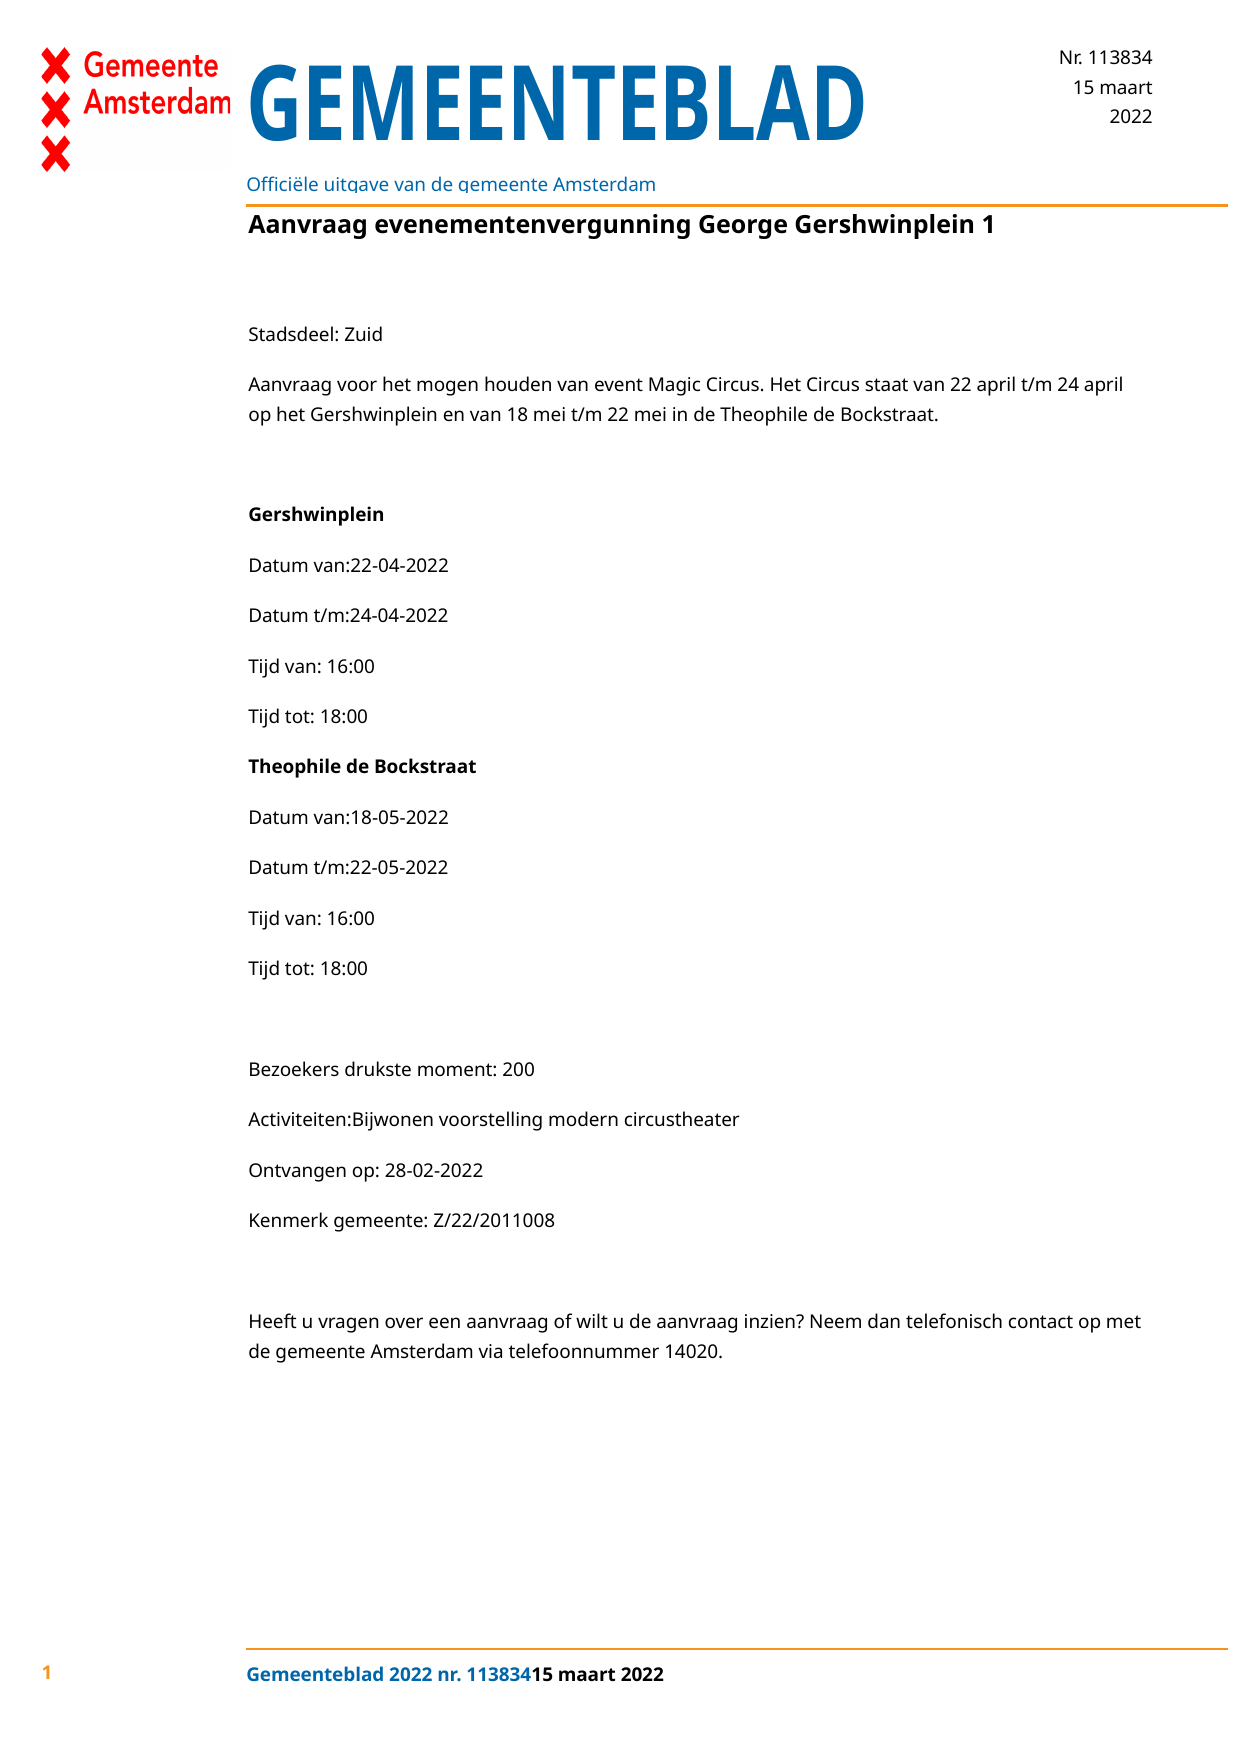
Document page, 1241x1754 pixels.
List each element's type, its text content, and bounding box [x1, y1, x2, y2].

text Datum van:18-05-2022 [248, 804, 1152, 830]
text Datum van:22-04-2022 [248, 552, 1152, 578]
text Gershwinplein [248, 502, 1152, 527]
text Heeft u vragen over een aanvraag of wilt u de aanvraag inzien? Neem dan telefonisch contact op met de gemeente Amsterdam via telefoonnummer 14020. [248, 1308, 1152, 1363]
text Datum t/m:22-05-2022 [248, 854, 1152, 880]
text Theophile de Bockstraat [248, 754, 1152, 779]
text Aanvraag evenementenvergunning George Gershwinplein 1 [248, 207, 1152, 241]
text Activiteiten:Bijwonen voorstelling modern circustheater [248, 1107, 1152, 1132]
text Tijd van: 16:00 [248, 905, 1152, 931]
text Bezoekers drukste moment: 200 [248, 1056, 1152, 1082]
text Tijd tot: 18:00 [248, 703, 1152, 729]
text Tijd van: 16:00 [248, 653, 1152, 678]
text Tijd tot: 18:00 [248, 955, 1152, 981]
text Datum t/m:24-04-2022 [248, 602, 1152, 628]
text Kenmerk gemeente: Z/22/2011008 [248, 1207, 1152, 1233]
text Stadsdeel: Zuid [248, 321, 1152, 346]
picture [41, 47, 231, 172]
text Aanvraag voor het mogen houden van event Magic Circus. Het Circus staat van 22 april t/m 24 april op het Gershwinplein en van 18 mei t/m 22 mei in de Theophile de Bockstraat. [248, 371, 1152, 426]
text Ontvangen op: 28-02-2022 [248, 1157, 1152, 1183]
